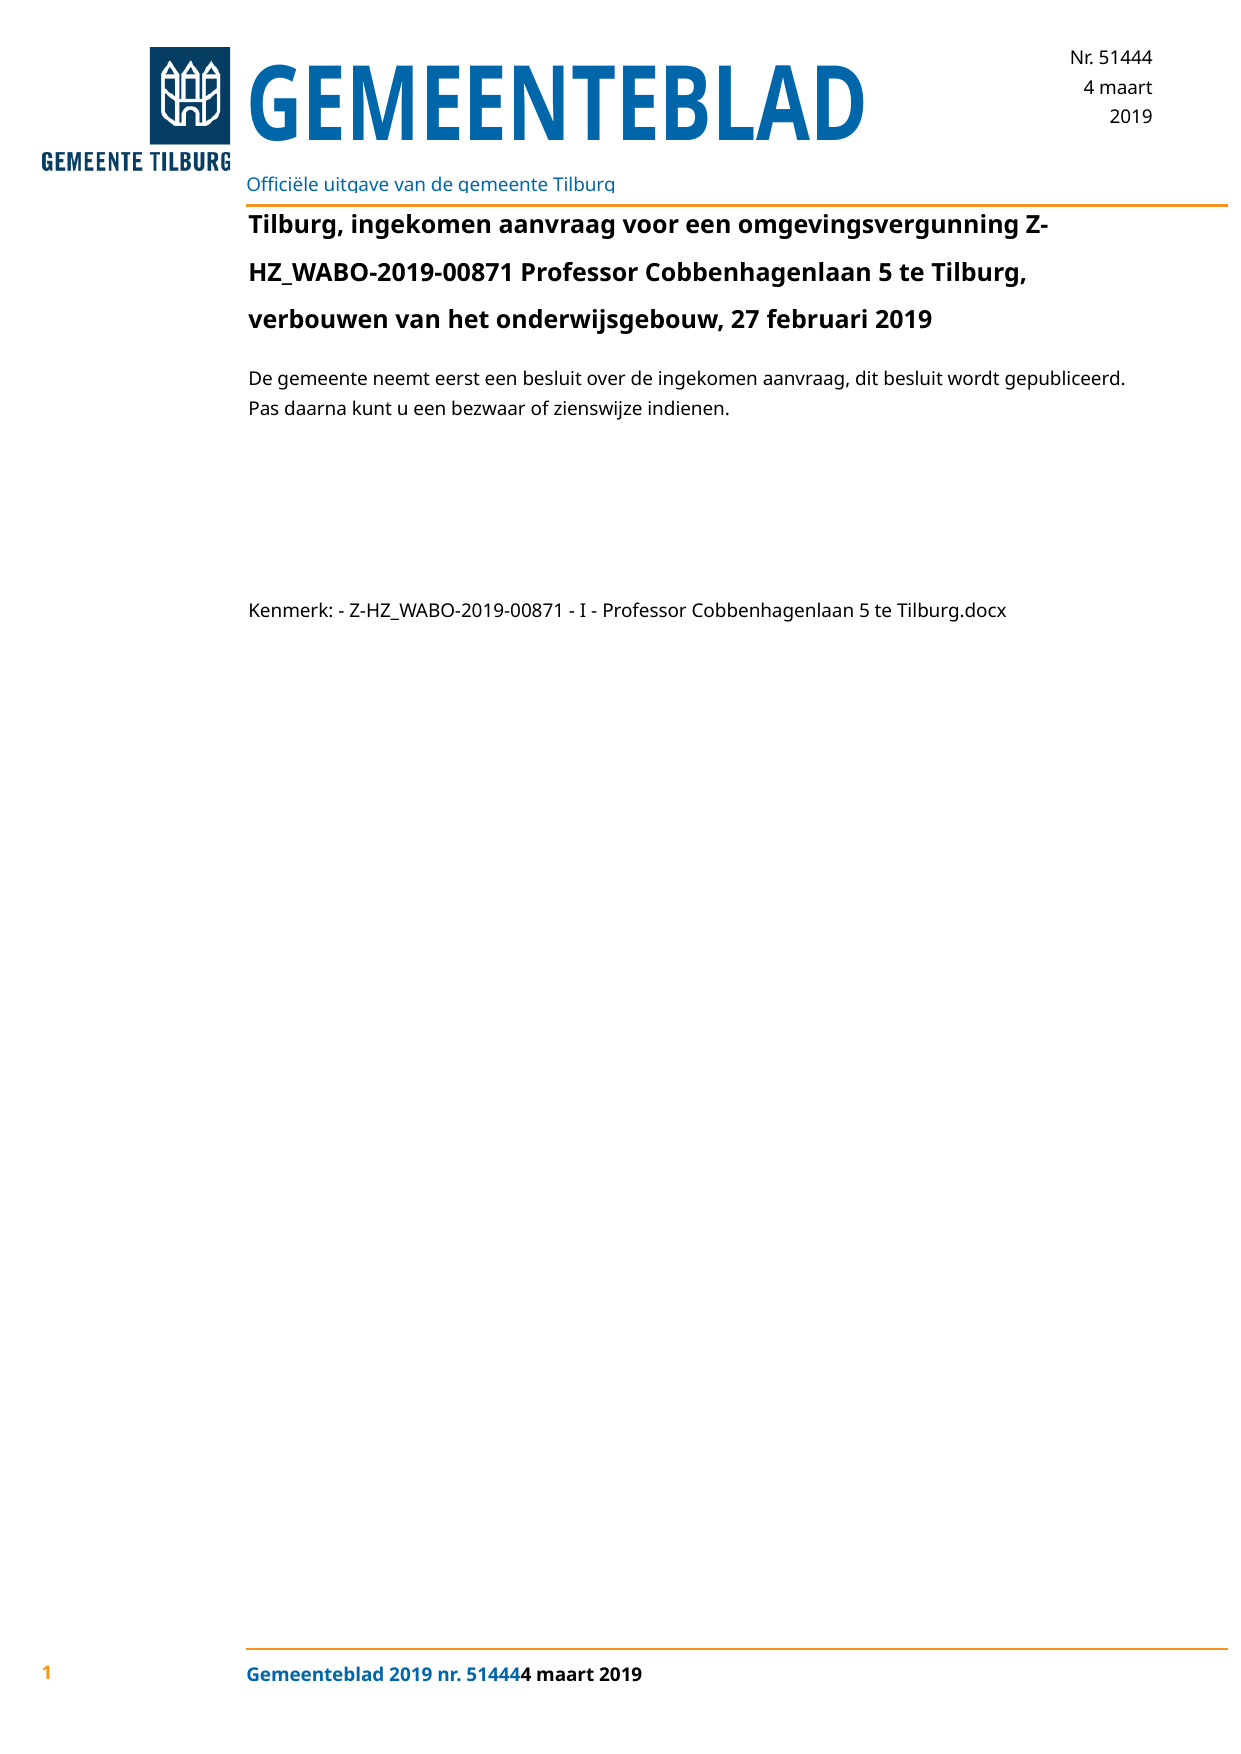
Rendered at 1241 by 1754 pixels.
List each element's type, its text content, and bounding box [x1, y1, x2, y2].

text De gemeente neemt eerst een besluit over de ingekomen aanvraag, dit besluit wordt gepubliceerd. Pas daarna kunt u een bezwaar of zienswijze indienen. [248, 366, 1152, 421]
text Kenmerk: - Z-HZ_WABO-2019-00871 - I - Professor Cobbenhagenlaan 5 te Tilburg.docx [248, 597, 1152, 622]
text Tilburg, ingekomen aanvraag voor een omgevingsvergunning Z-HZ_WABO-2019-00871 Professor Cobbenhagenlaan 5 te Tilburg, verbouwen van het onderwijsgebouw, 27 februari 2019 [248, 207, 1152, 336]
picture [41, 47, 231, 172]
